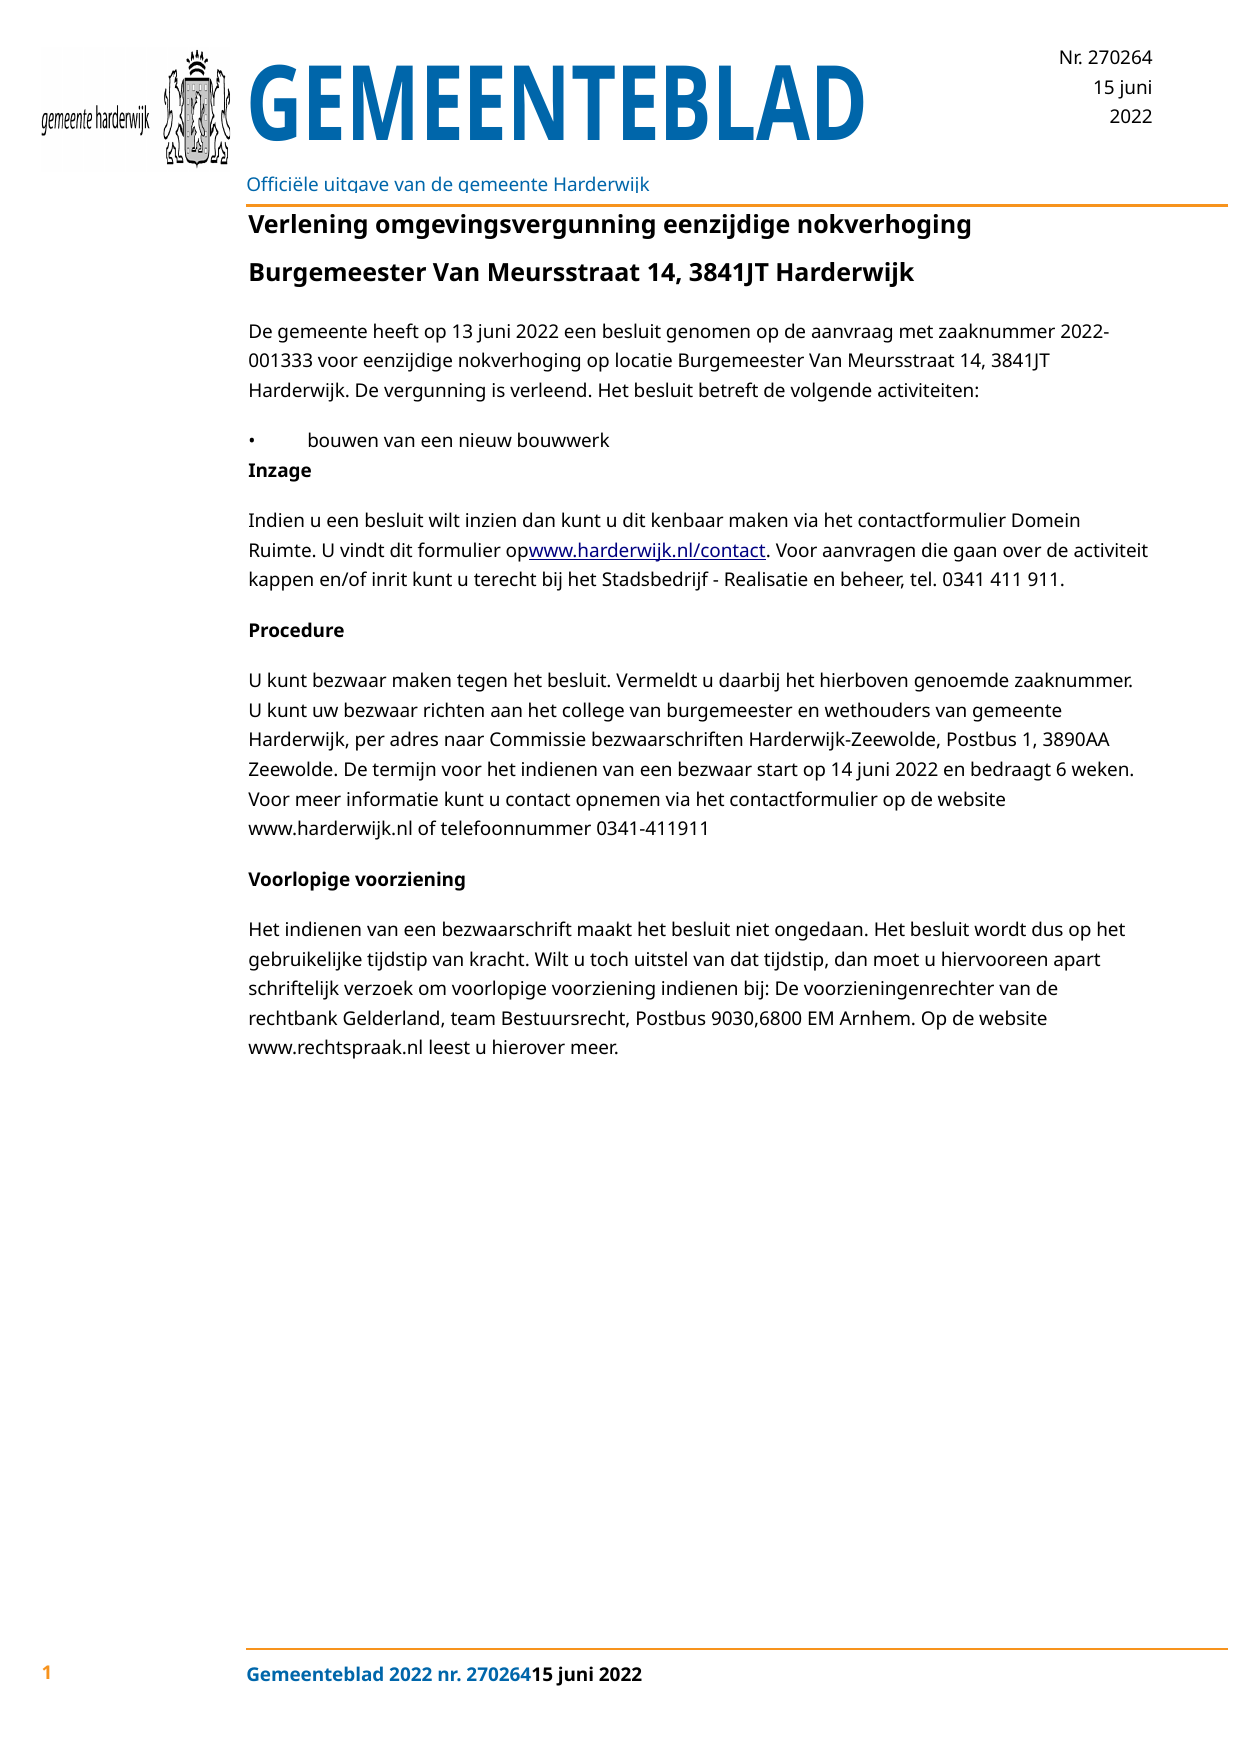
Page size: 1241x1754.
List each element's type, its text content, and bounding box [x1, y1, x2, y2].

text Procedure [248, 617, 1152, 643]
text De gemeente heeft op 13 juni 2022 een besluit genomen op de aanvraag met zaaknummer 2022-001333 voor eenzijdige nokverhoging op locatie Burgemeester Van Meursstraat 14, 3841JT Harderwijk. De vergunning is verleend. Het besluit betreft de volgende activiteiten: [248, 318, 1152, 403]
text Het indienen van een bezwaarschrift maakt het besluit niet ongedaan. Het besluit wordt dus op het gebruikelijke tijdstip van kracht. Wilt u toch uitstel van dat tijdstip, dan moet u hiervooreen apart schriftelijk verzoek om voorlopige voorziening indienen bij: De voorzieningenrechter van de rechtbank Gelderland, team Bestuursrecht, Postbus 9030,6800 EM Arnhem. Op de website www.rechtspraak.nl leest u hierover meer. [248, 916, 1152, 1060]
text Voorlopige voorziening [248, 866, 1152, 892]
list bouwen van een nieuw bouwwerk [248, 427, 1152, 453]
text U kunt bezwaar maken tegen het besluit. Vermeldt u daarbij het hierboven genoemde zaaknummer. U kunt uw bezwaar richten aan het college van burgemeester en wethouders van gemeente Harderwijk, per adres naar Commissie bezwaarschriften Harderwijk-Zeewolde, Postbus 1, 3890AA Zeewolde. De termijn voor het indienen van een bezwaar start op 14 juni 2022 en bedraagt 6 weken. Voor meer informatie kunt u contact opnemen via het contactformulier op de website www.harderwijk.nl of telefoonnummer 0341-411911 [248, 667, 1152, 841]
text Indien u een besluit wilt inzien dan kunt u dit kenbaar maken via het contactformulier Domein Ruimte. U vindt dit formulier opwww.harderwijk.nl/contact. Voor aanvragen die gaan over de activiteit kappen en/of inrit kunt u terecht bij het Stadsbedrijf - Realisatie en beheer, tel. 0341 411 911. [248, 507, 1152, 592]
text Inzage [248, 457, 1152, 483]
text Verlening omgevingsvergunning eenzijdige nokverhoging Burgemeester Van Meursstraat 14, 3841JT Harderwijk [248, 207, 1152, 288]
picture [41, 47, 231, 172]
